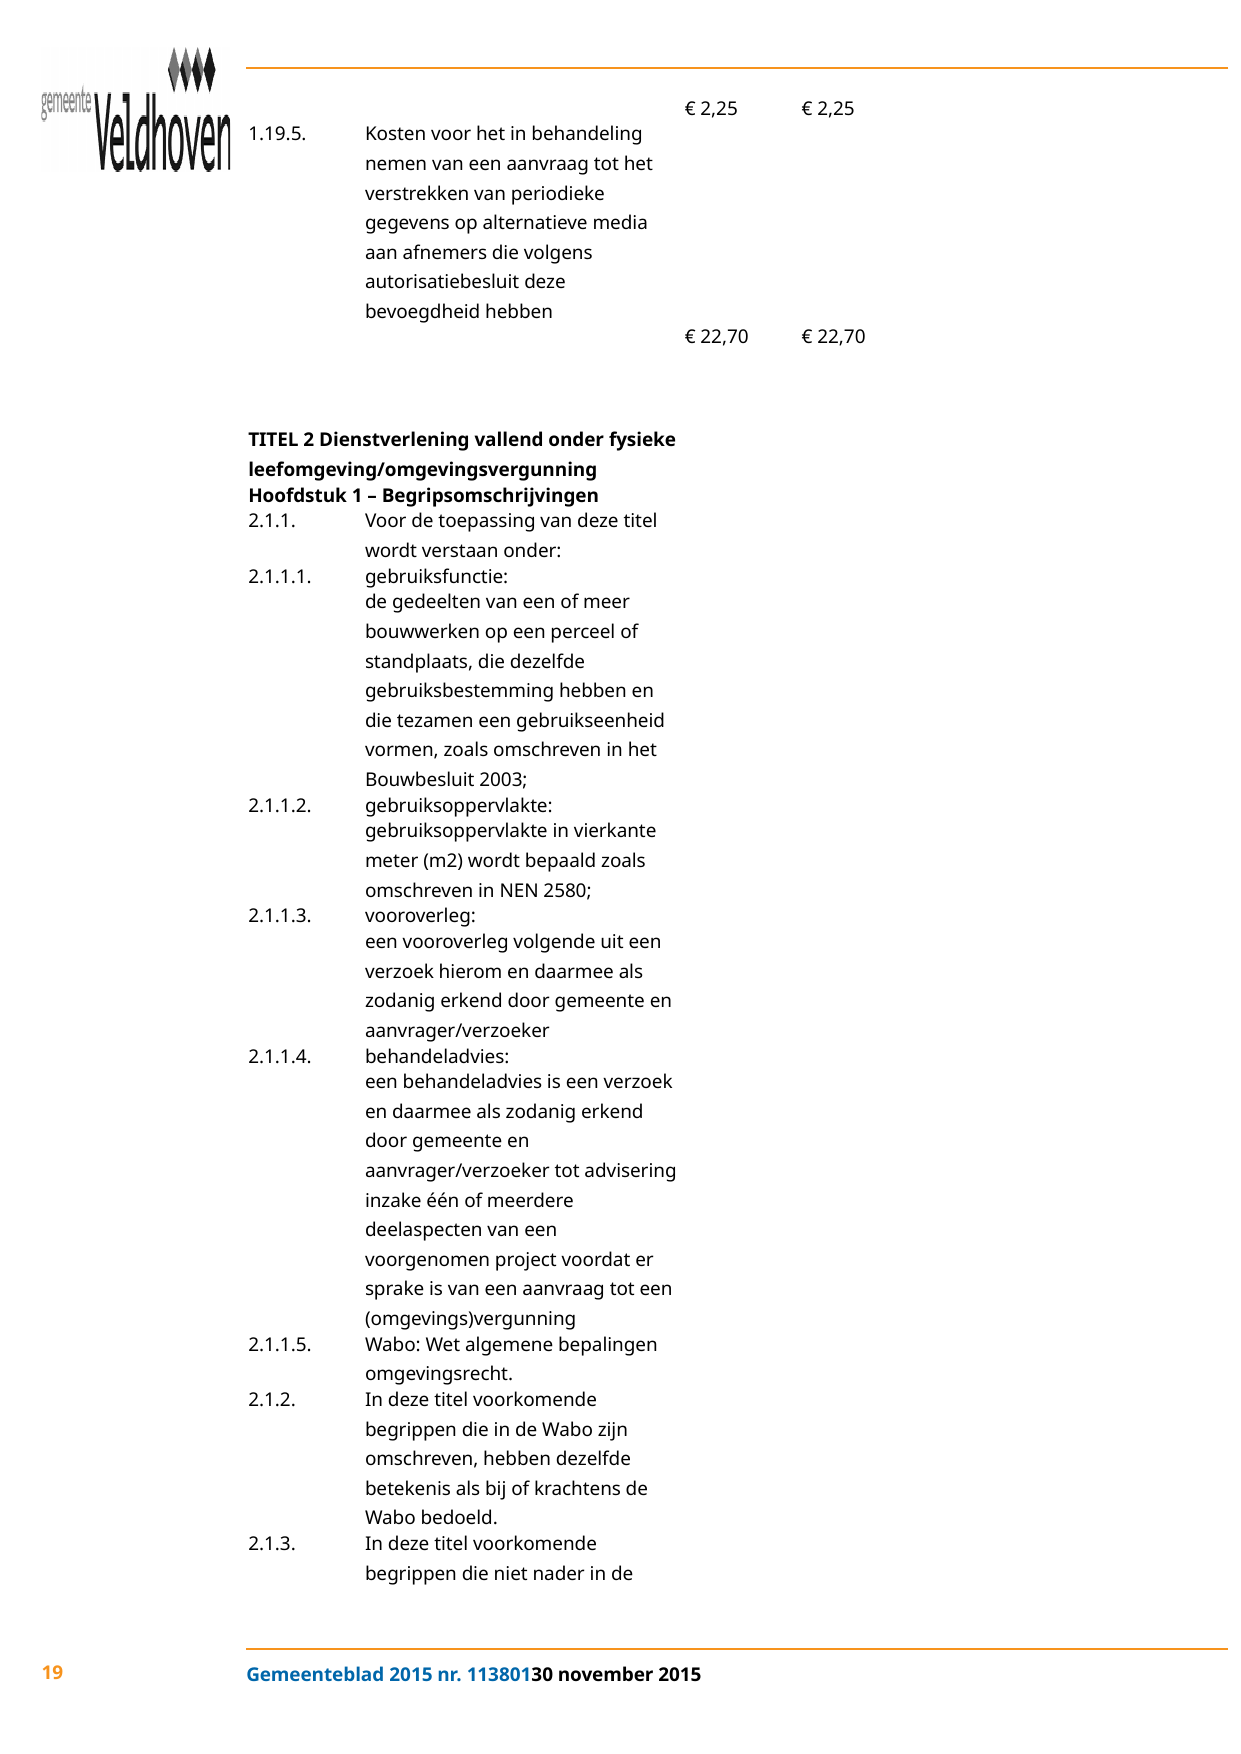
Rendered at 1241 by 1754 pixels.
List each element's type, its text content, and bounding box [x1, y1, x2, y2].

table_cell [1035, 121, 1152, 324]
table_cell [801, 589, 918, 792]
table_cell [685, 1331, 801, 1386]
table_cell [248, 95, 365, 121]
table_cell 2.1.1. [248, 508, 365, 563]
table_cell 2.1.2. [248, 1386, 365, 1530]
table_cell [248, 350, 365, 375]
table_cell [801, 1386, 918, 1530]
table_cell € 22,70 [685, 324, 801, 349]
table_cell [918, 1043, 1035, 1068]
table_cell [801, 427, 918, 482]
table_cell [685, 1043, 801, 1068]
table_cell [1035, 350, 1152, 375]
table_cell [685, 928, 801, 1043]
table_cell [1035, 375, 1152, 401]
table_cell gebruiksoppervlakte: [365, 792, 684, 818]
table_cell [918, 350, 1035, 375]
table_cell [918, 1386, 1035, 1530]
table_cell [918, 508, 1035, 563]
table_cell [1035, 1331, 1152, 1386]
table_cell [801, 903, 918, 928]
table_cell [248, 375, 365, 401]
table_cell [918, 1331, 1035, 1386]
table_cell [801, 350, 918, 375]
table_cell [685, 818, 801, 903]
table_cell Kosten voor het in behandeling nemen van een aanvraag tot het verstrekken van periodieke gegevens op alternatieve media aan afnemers die volgens autorisatiebesluit deze bevoegdheid hebben [365, 121, 684, 324]
table_cell [918, 792, 1035, 818]
table_cell [685, 350, 801, 375]
table_cell [801, 792, 918, 818]
table_cell [1035, 1069, 1152, 1331]
table_cell € 22,70 [801, 324, 918, 349]
table_cell [1035, 508, 1152, 563]
table_cell [365, 401, 684, 427]
table_cell [685, 589, 801, 792]
table_cell [365, 95, 684, 121]
table_cell vooroverleg: [365, 903, 684, 928]
table_cell [365, 350, 684, 375]
table_cell Hoofdstuk 1 – Begripsomschrijvingen [248, 482, 684, 508]
table_cell de gedeelten van een of meer bouwwerken op een perceel of standplaats, die dezelfde gebruiksbestemming hebben en die tezamen een gebruikseenheid vormen, zoals omschreven in het Bouwbesluit 2003; [365, 589, 684, 792]
table_cell [1035, 1530, 1152, 1586]
table_cell [1035, 401, 1152, 427]
table_cell [1035, 903, 1152, 928]
table_cell [918, 1530, 1035, 1586]
table_cell [248, 818, 365, 903]
table_cell 2.1.1.3. [248, 903, 365, 928]
table_cell [918, 818, 1035, 903]
table_cell [685, 375, 801, 401]
table_cell € 2,25 [801, 95, 918, 121]
table_cell [248, 401, 365, 427]
table_cell [801, 1331, 918, 1386]
table_cell [1035, 563, 1152, 589]
table_cell [248, 324, 365, 349]
table_cell [918, 1069, 1035, 1331]
table_cell [918, 482, 1035, 508]
table_cell [1035, 928, 1152, 1043]
table_cell [1035, 792, 1152, 818]
table_cell [918, 121, 1035, 324]
table_cell [685, 427, 801, 482]
table_cell een vooroverleg volgende uit een verzoek hierom en daarmee als zodanig erkend door gemeente en aanvrager/verzoeker [365, 928, 684, 1043]
table_cell TITEL 2 Dienstverlening vallend onder fysieke leefomgeving/omgevingsvergunning [248, 427, 684, 482]
table_cell [918, 903, 1035, 928]
table_cell [801, 818, 918, 903]
table_cell [685, 1530, 801, 1586]
table_cell [248, 589, 365, 792]
table_cell [801, 121, 918, 324]
table_cell [685, 1386, 801, 1530]
table_cell [918, 427, 1035, 482]
table_cell [801, 482, 918, 508]
table_cell [1035, 1386, 1152, 1530]
table_cell [1035, 95, 1152, 121]
table_cell [801, 375, 918, 401]
table_cell [1035, 427, 1152, 482]
table_cell [801, 1069, 918, 1331]
table_cell [918, 95, 1035, 121]
table_cell [1035, 482, 1152, 508]
table_cell [1035, 324, 1152, 349]
table_cell [365, 324, 684, 349]
table_cell [801, 401, 918, 427]
table_cell [918, 928, 1035, 1043]
table_cell [685, 563, 801, 589]
table_cell [801, 563, 918, 589]
table_cell 1.19.5. [248, 121, 365, 324]
table_cell [918, 401, 1035, 427]
table_cell een behandeladvies is een verzoek en daarmee als zodanig erkend door gemeente en aanvrager/verzoeker tot advisering inzake één of meerdere deelaspecten van een voorgenomen project voordat er sprake is van een aanvraag tot een (omgevings)vergunning [365, 1069, 684, 1331]
table_cell [801, 928, 918, 1043]
table_cell 2.1.3. [248, 1530, 365, 1586]
table_cell gebruiksoppervlakte in vierkante meter (m2) wordt bepaald zoals omschreven in NEN 2580; [365, 818, 684, 903]
table_cell [801, 1530, 918, 1586]
table_cell [685, 121, 801, 324]
table_cell [1035, 1043, 1152, 1068]
table_cell [1035, 818, 1152, 903]
table_cell [801, 508, 918, 563]
table_cell Wabo: Wet algemene bepalingen omgevingsrecht. [365, 1331, 684, 1386]
table_cell [685, 792, 801, 818]
table_cell [685, 482, 801, 508]
table_cell [801, 1043, 918, 1068]
table_cell [685, 401, 801, 427]
table_cell 2.1.1.4. [248, 1043, 365, 1068]
table_cell Voor de toepassing van deze titel wordt verstaan onder: [365, 508, 684, 563]
table_cell [365, 375, 684, 401]
table_cell [1035, 589, 1152, 792]
table_cell 2.1.1.5. [248, 1331, 365, 1386]
table_cell [685, 508, 801, 563]
table_cell [685, 1069, 801, 1331]
table_cell 2.1.1.1. [248, 563, 365, 589]
table_cell [918, 324, 1035, 349]
table_cell € 2,25 [685, 95, 801, 121]
table_cell [918, 589, 1035, 792]
picture [41, 47, 231, 172]
table_cell In deze titel voorkomende begrippen die in de Wabo zijn omschreven, hebben dezelfde betekenis als bij of krachtens de Wabo bedoeld. [365, 1386, 684, 1530]
table_cell [918, 375, 1035, 401]
table_cell [248, 1069, 365, 1331]
table_cell 2.1.1.2. [248, 792, 365, 818]
table_cell gebruiksfunctie: [365, 563, 684, 589]
table_cell behandeladvies: [365, 1043, 684, 1068]
table_cell [918, 563, 1035, 589]
table_cell In deze titel voorkomende begrippen die niet nader in de [365, 1530, 684, 1586]
table_cell [685, 903, 801, 928]
table_cell [248, 928, 365, 1043]
